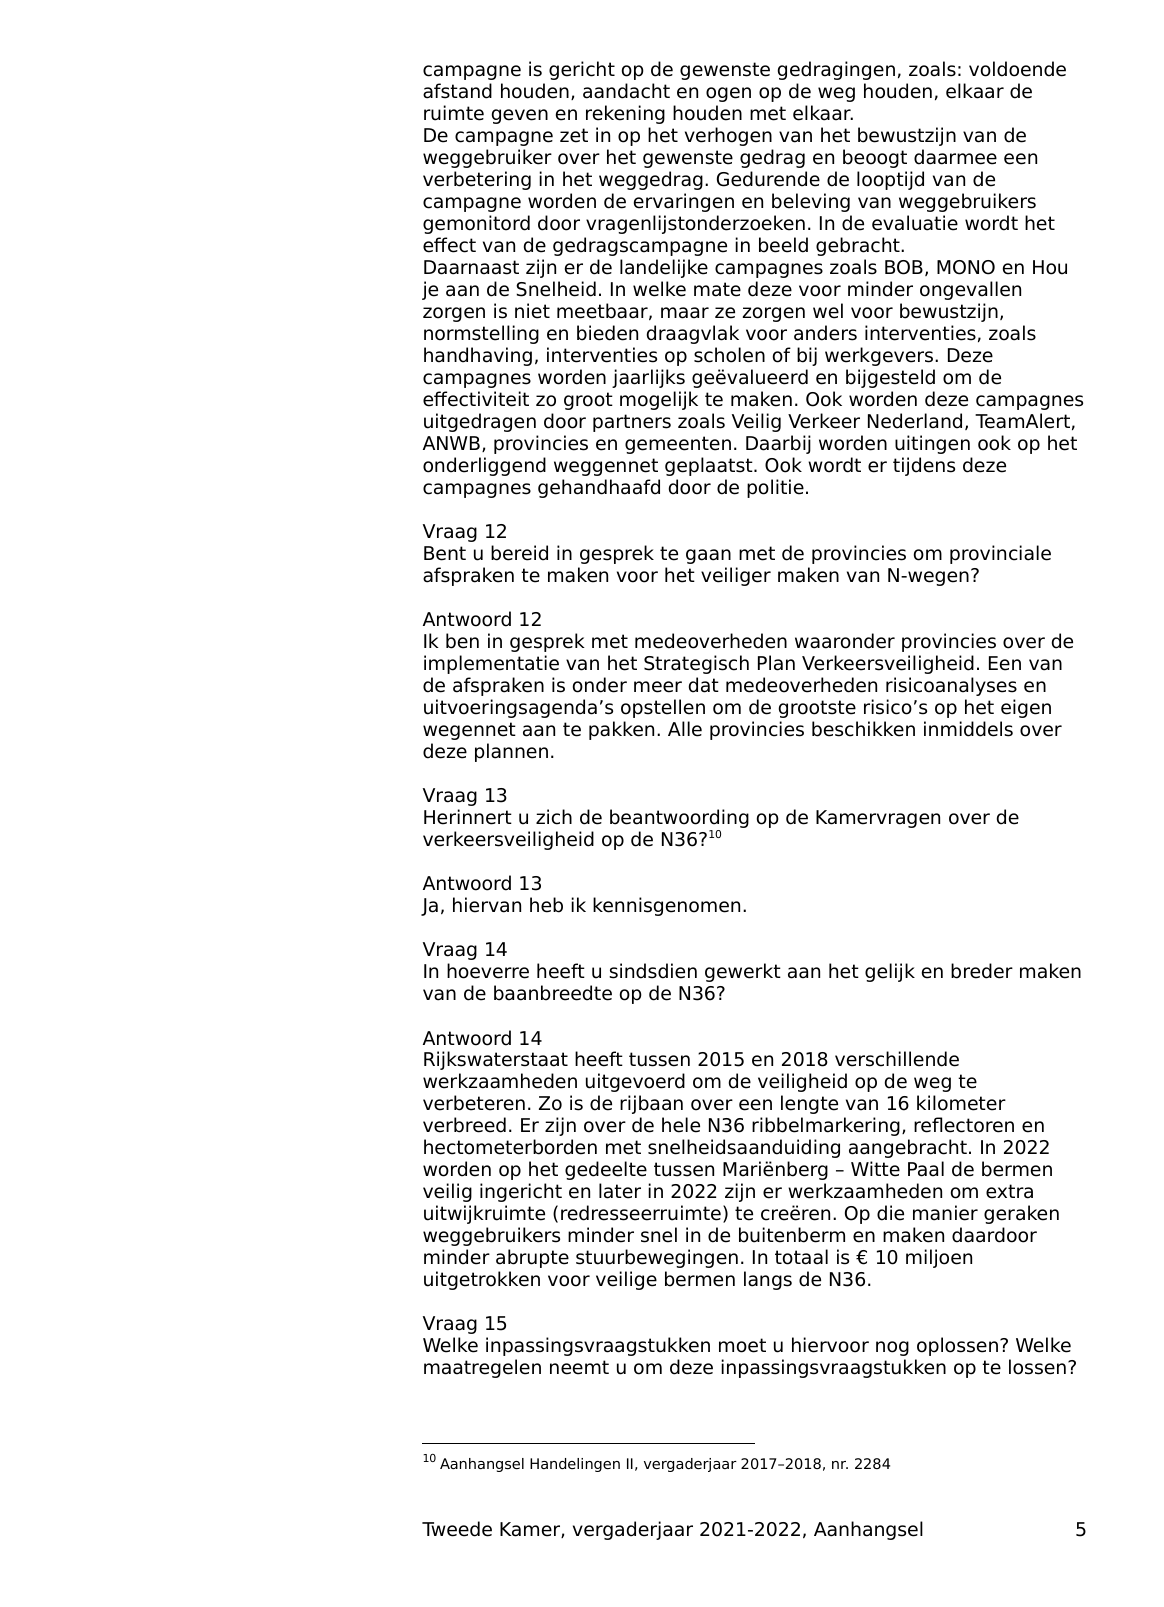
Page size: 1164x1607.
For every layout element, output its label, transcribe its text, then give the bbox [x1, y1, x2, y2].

text In hoeverre heeft u sindsdien gewerkt aan het gelijk en breder maken van de baanbreedte op de N36? [422, 961, 1087, 1005]
text Herinnert u zich de beantwoording op de Kamervragen over de verkeersveiligheid op de N36? [422, 807, 1087, 851]
text Daarnaast zijn er de landelijke campagnes zoals BOB, MONO en Hou je aan de Snelheid. In welke mate deze voor minder ongevallen zorgen is niet meetbaar, maar ze zorgen wel voor bewustzijn, normstelling en bieden draagvlak voor anders interventies, zoals handhaving, interventies op scholen of bij werkgevers. Deze campagnes worden jaarlijks geëvalueerd en bijgesteld om de effectiviteit zo groot mogelijk te maken. Ook worden deze campagnes uitgedragen door partners zoals Veilig Verkeer Nederland, TeamAlert, ANWB, provincies en gemeenten. Daarbij worden uitingen ook op het onderliggend weggennet geplaatst. Ook wordt er tijdens deze campagnes gehandhaafd door de politie. [422, 257, 1087, 499]
text Antwoord 12 [422, 609, 1087, 631]
text Vraag 15 [422, 1313, 1087, 1335]
text Antwoord 14 [422, 1027, 1087, 1049]
text Vraag 12 [422, 521, 1087, 543]
text De campagne zet in op het verhogen van het bewustzijn van de weggebruiker over het gewenste gedrag en beoogt daarmee een verbetering in het weggedrag. Gedurende de looptijd van de campagne worden de ervaringen en beleving van weggebruikers gemonitord door vragenlijstonderzoeken. In de evaluatie wordt het effect van de gedragscampagne in beeld gebracht. [422, 125, 1087, 257]
text Ja, hiervan heb ik kennisgenomen. [422, 895, 1087, 917]
text Vraag 14 [422, 939, 1087, 961]
text Aanhangsel Handelingen II, vergaderjaar 2017–2018, nr. 2284 [422, 1452, 1087, 1474]
text Welke inpassingsvraagstukken moet u hiervoor nog oplossen? Welke maatregelen neemt u om deze inpassingsvraagstukken op te lossen? [422, 1335, 1087, 1379]
text Rijkswaterstaat heeft tussen 2015 en 2018 verschillende werkzaamheden uitgevoerd om de veiligheid op de weg te verbeteren. Zo is de rijbaan over een lengte van 16 kilometer verbreed. Er zijn over de hele N36 ribbelmarkering, reflectoren en hectometerborden met snelheidsaanduiding aangebracht. In 2022 worden op het gedeelte tussen Mariënberg – Witte Paal de bermen veilig ingericht en later in 2022 zijn er werkzaamheden om extra uitwijkruimte (redresseerruimte) te creëren. Op die manier geraken weggebruikers minder snel in de buitenberm en maken daardoor minder abrupte stuurbewegingen. In totaal is € 10 miljoen uitgetrokken voor veilige bermen langs de N36. [422, 1049, 1087, 1291]
text campagne is gericht op de gewenste gedragingen, zoals: voldoende afstand houden, aandacht en ogen op de weg houden, elkaar de ruimte geven en rekening houden met elkaar. [422, 59, 1087, 125]
text Ik ben in gesprek met medeoverheden waaronder provincies over de implementatie van het Strategisch Plan Verkeersveiligheid. Een van de afspraken is onder meer dat medeoverheden risicoanalyses en uitvoeringsagenda’s opstellen om de grootste risico’s op het eigen wegennet aan te pakken. Alle provincies beschikken inmiddels over deze plannen. [422, 631, 1087, 763]
text Antwoord 13 [422, 873, 1087, 895]
text Vraag 13 [422, 785, 1087, 807]
text Bent u bereid in gesprek te gaan met de provincies om provinciale afspraken te maken voor het veiliger maken van N-wegen? [422, 543, 1087, 587]
